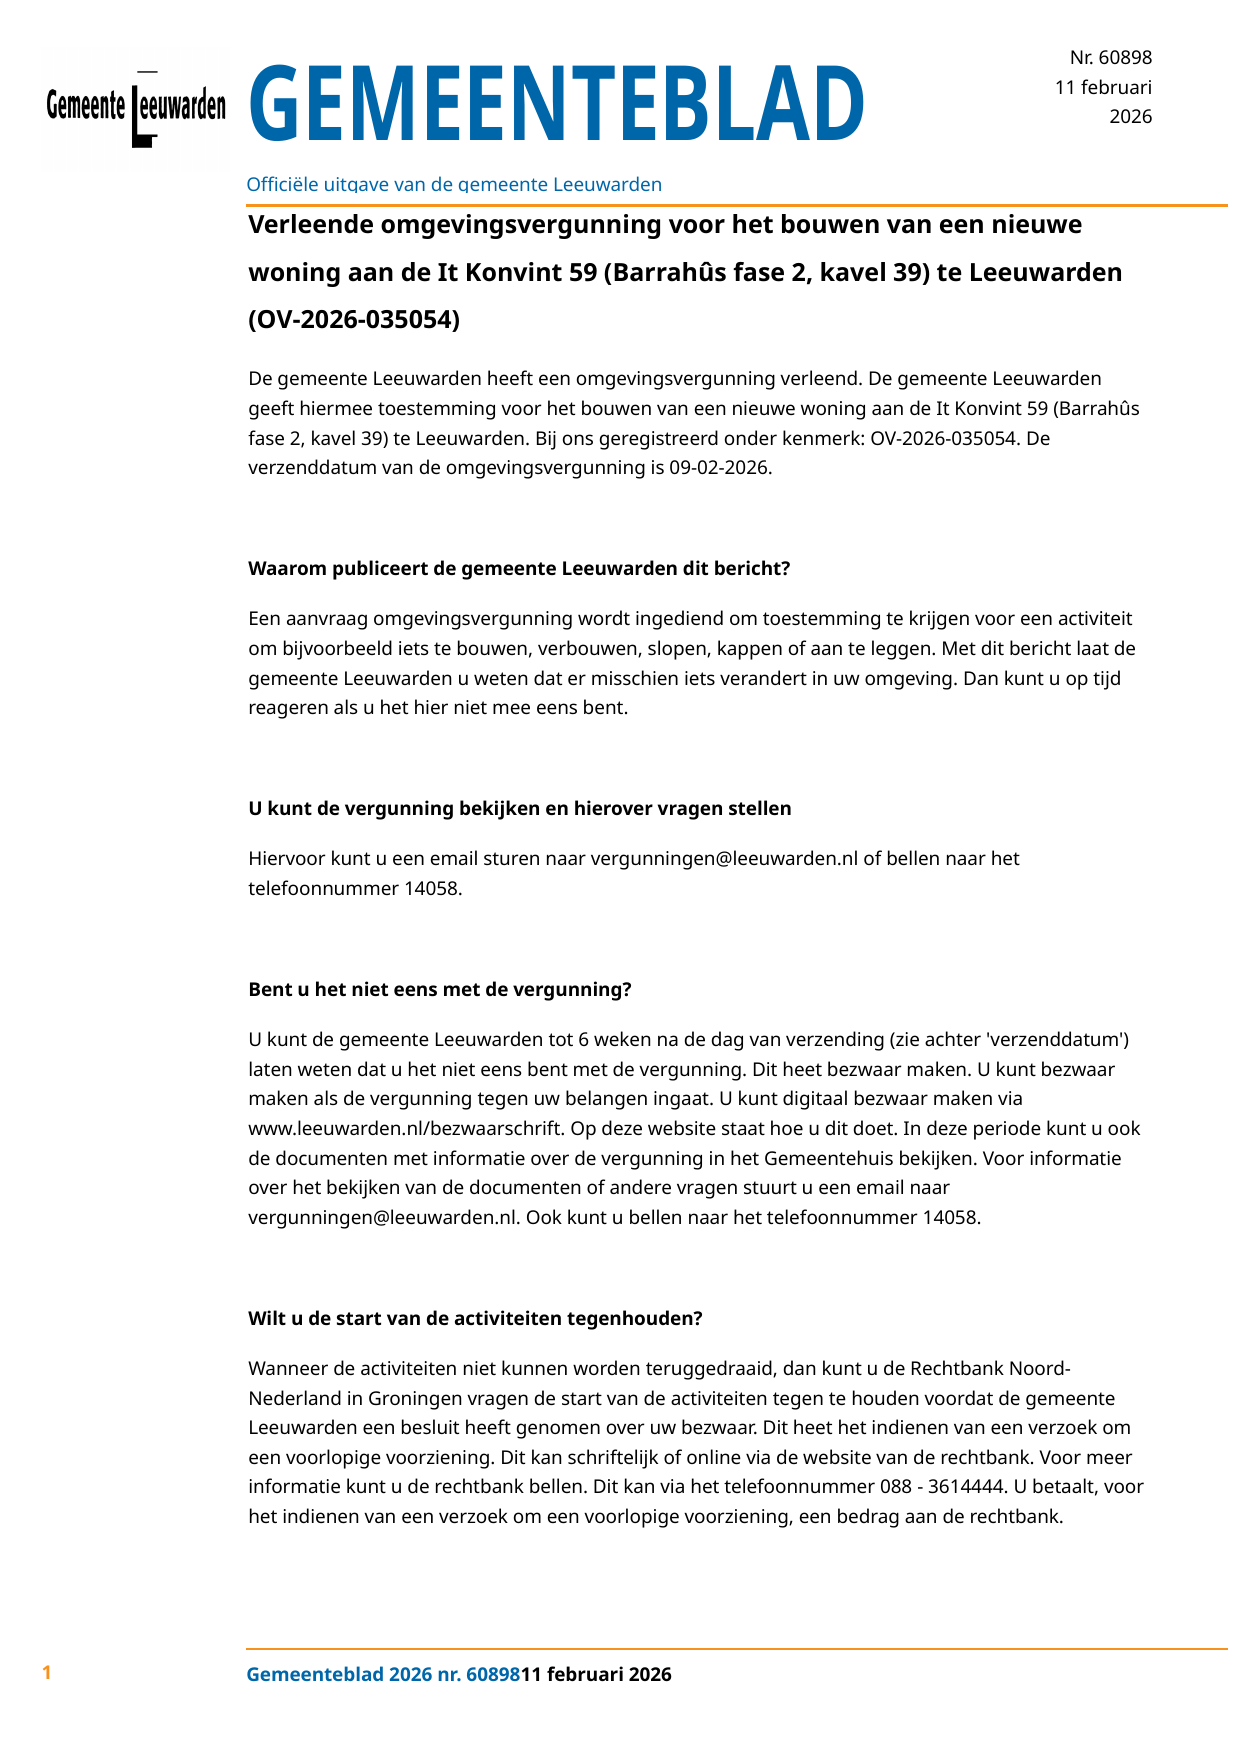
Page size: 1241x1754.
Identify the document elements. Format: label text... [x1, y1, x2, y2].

text Een aanvraag omgevingsvergunning wordt ingediend om toestemming te krijgen voor een activiteit om bijvoorbeeld iets te bouwen, verbouwen, slopen, kappen of aan te leggen. Met dit bericht laat de gemeente Leeuwarden u weten dat er misschien iets verandert in uw omgeving. Dan kunt u op tijd reageren als u het hier niet mee eens bent. [248, 606, 1152, 720]
text De gemeente Leeuwarden heeft een omgevingsvergunning verleend. De gemeente Leeuwarden geeft hiermee toestemming voor het bouwen van een nieuwe woning aan de It Konvint 59 (Barrahûs fase 2, kavel 39) te Leeuwarden. Bij ons geregistreerd onder kenmerk: OV-2026-035054. De verzenddatum van de omgevingsvergunning is 09-02-2026. [248, 366, 1152, 480]
picture [41, 47, 231, 172]
text U kunt de vergunning bekijken en hierover vragen stellen [248, 795, 1152, 821]
text Wilt u de start van de activiteiten tegenhouden? [248, 1305, 1152, 1330]
text Waarom publiceert de gemeente Leeuwarden dit bericht? [248, 555, 1152, 581]
text Verleende omgevingsvergunning voor het bouwen van een nieuwe woning aan de It Konvint 59 (Barrahûs fase 2, kavel 39) te Leeuwarden (OV-2026-035054) [248, 207, 1152, 336]
text Hiervoor kunt u een email sturen naar vergunningen@leeuwarden.nl of bellen naar het telefoonnummer 14058. [248, 846, 1152, 901]
text Bent u het niet eens met de vergunning? [248, 976, 1152, 1002]
text Wanneer de activiteiten niet kunnen worden teruggedraaid, dan kunt u de Rechtbank Noord-Nederland in Groningen vragen de start van de activiteiten tegen te houden voordat de gemeente Leeuwarden een besluit heeft genomen over uw bezwaar. Dit heet het indienen van een verzoek om een voorlopige voorziening. Dit kan schriftelijk of online via de website van de rechtbank. Voor meer informatie kunt u de rechtbank bellen. Dit kan via het telefoonnummer 088 - 3614444. U betaalt, voor het indienen van een verzoek om een voorlopige voorziening, een bedrag aan de rechtbank. [248, 1355, 1152, 1529]
text U kunt de gemeente Leeuwarden tot 6 weken na de dag van verzending (zie achter 'verzenddatum') laten weten dat u het niet eens bent met de vergunning. Dit heet bezwaar maken. U kunt bezwaar maken als de vergunning tegen uw belangen ingaat. U kunt digitaal bezwaar maken via www.leeuwarden.nl/bezwaarschrift. Op deze website staat hoe u dit doet. In deze periode kunt u ook de documenten met informatie over de vergunning in het Gemeentehuis bekijken. Voor informatie over het bekijken van de documenten of andere vragen stuurt u een email naar vergunningen@leeuwarden.nl. Ook kunt u bellen naar het telefoonnummer 14058. [248, 1026, 1152, 1229]
